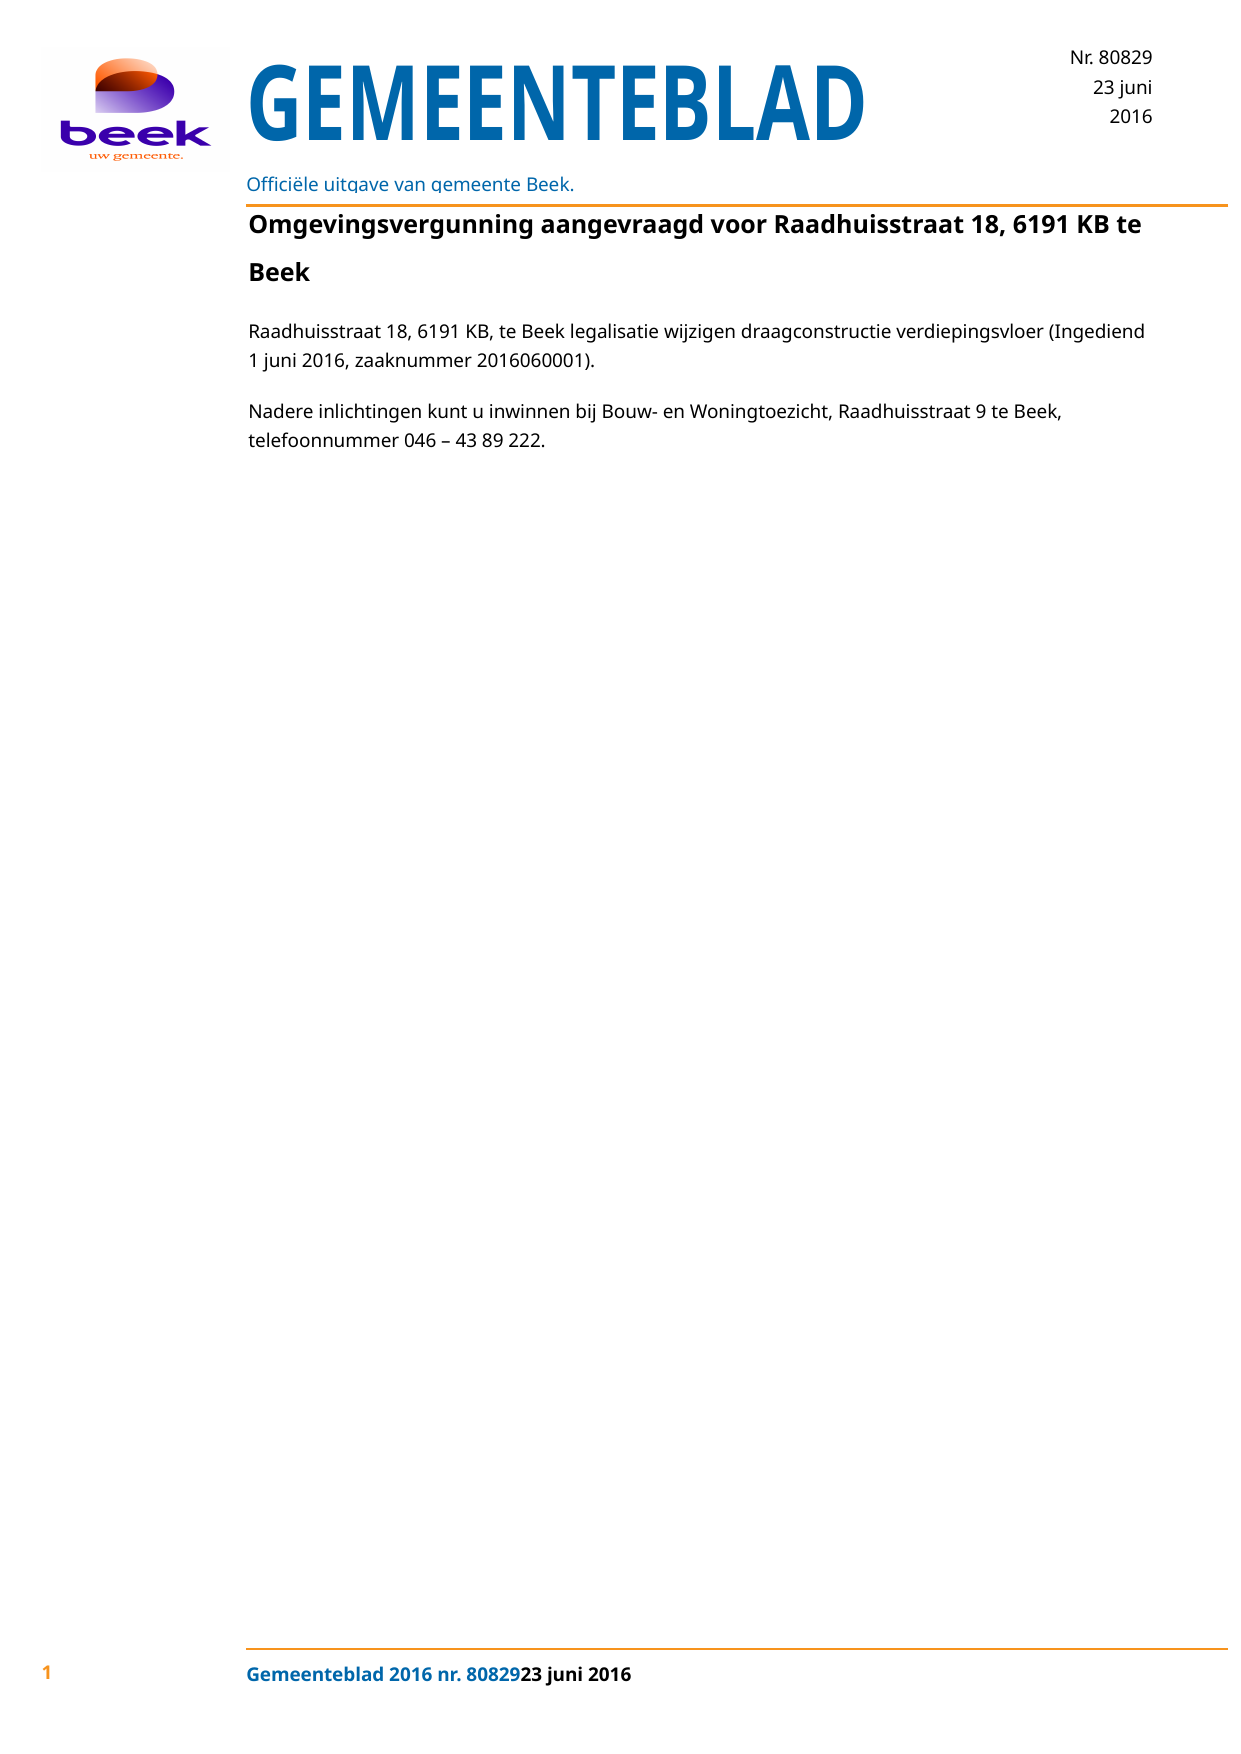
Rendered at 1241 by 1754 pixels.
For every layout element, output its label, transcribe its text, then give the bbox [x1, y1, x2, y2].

text Raadhuisstraat 18, 6191 KB, te Beek legalisatie wijzigen draagconstructie verdiepingsvloer (Ingediend 1 juni 2016, zaaknummer 2016060001). [248, 318, 1152, 373]
text Nadere inlichtingen kunt u inwinnen bij Bouw- en Woningtoezicht, Raadhuisstraat 9 te Beek, telefoonnummer 046 – 43 89 222. [248, 398, 1152, 453]
text Omgevingsvergunning aangevraagd voor Raadhuisstraat 18, 6191 KB te Beek [248, 207, 1152, 288]
picture [41, 47, 231, 172]
